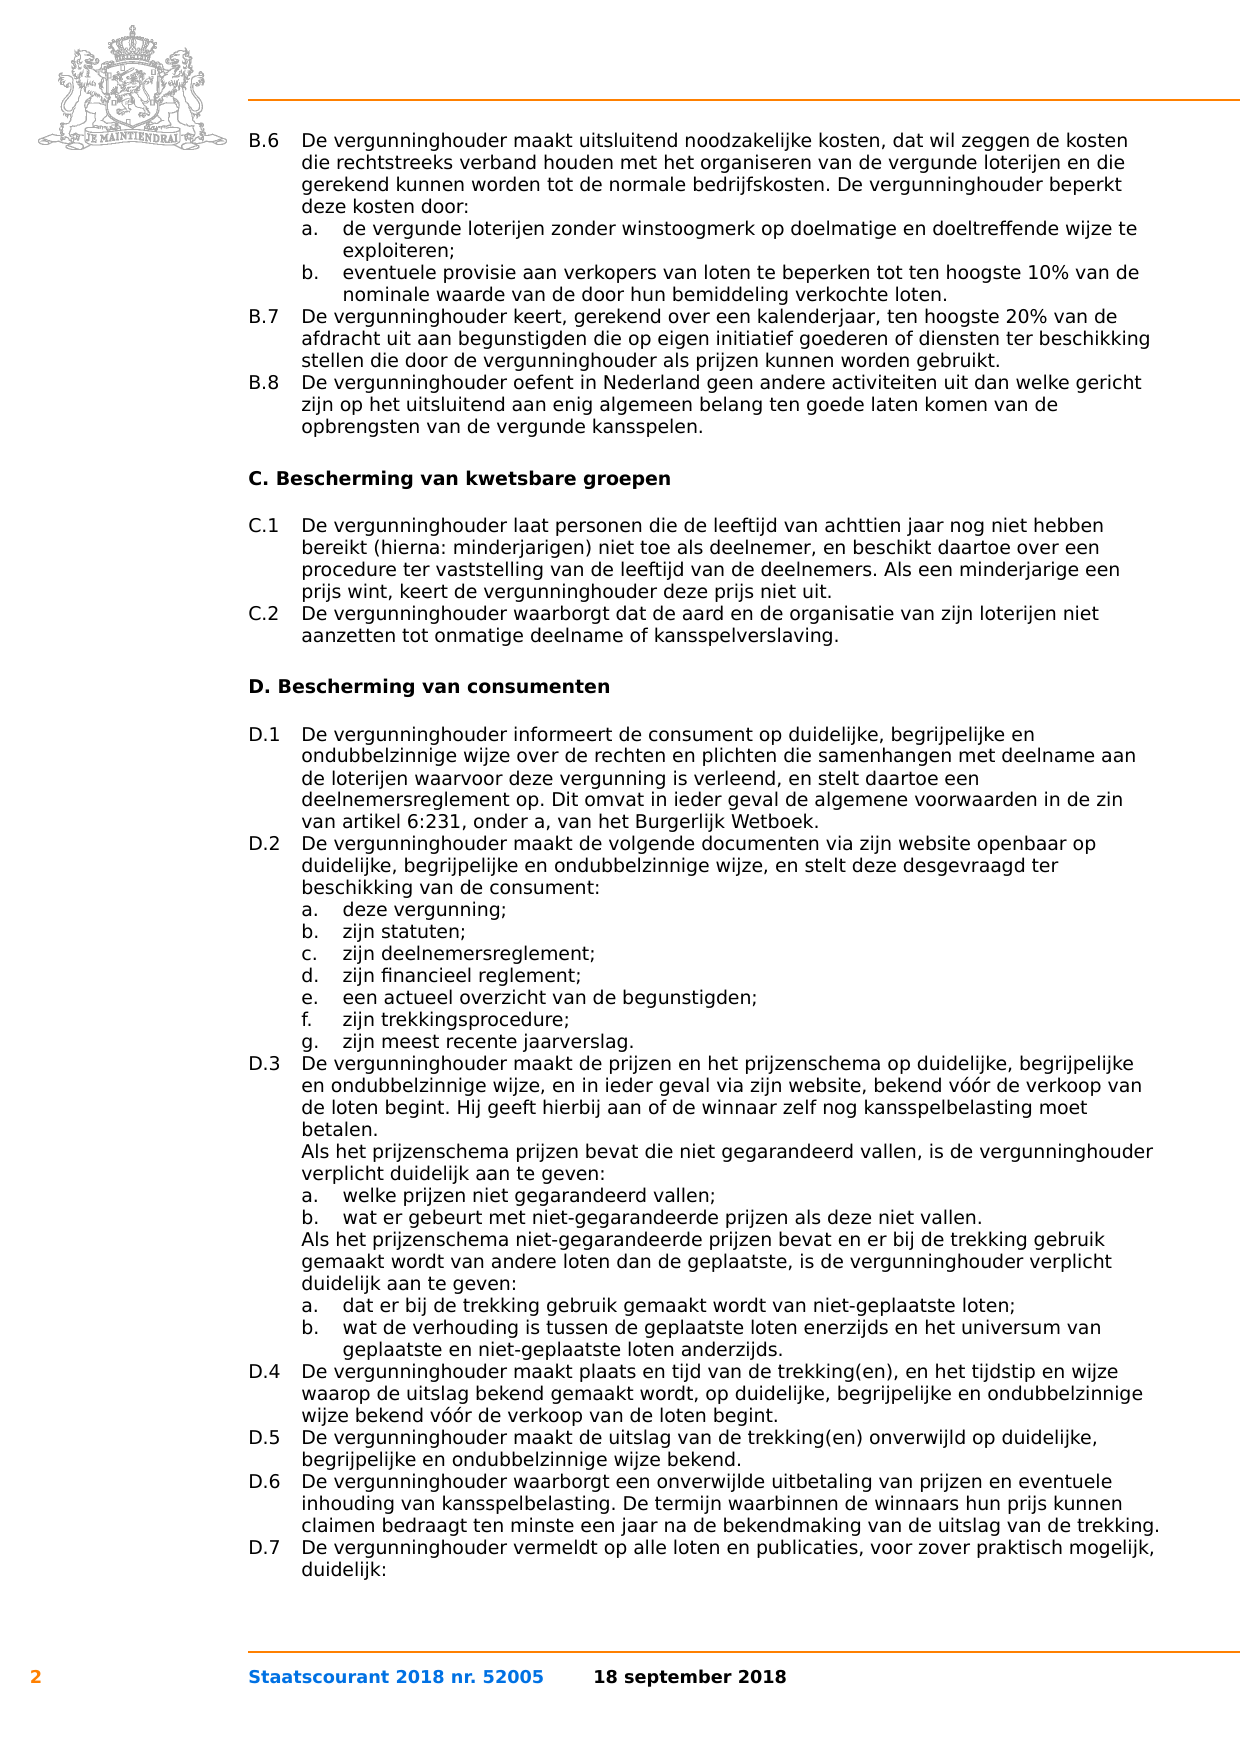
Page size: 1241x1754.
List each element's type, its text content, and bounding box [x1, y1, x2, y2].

text f. zijn trekkingsprocedure; [301, 1009, 1163, 1031]
text b. zijn statuten; [301, 921, 1163, 943]
text a. de vergunde loterijen zonder winstoogmerk op doelmatige en doeltreffende wijze te exploiteren; [301, 218, 1163, 262]
text a. deze vergunning; [301, 899, 1163, 921]
text D.1 De vergunninghouder informeert de consument op duidelijke, begrijpelijke en ondubbelzinnige wijze over de rechten en plichten die samenhangen met deelname aan de loterijen waarvoor deze vergunning is verleend, en stelt daartoe een deelnemersreglement op. Dit omvat in ieder geval de algemene voorwaarden in de zin van artikel 6:231, onder a, van het Burgerlijk Wetboek. [248, 723, 1163, 833]
text D.4 De vergunninghouder maakt plaats en tijd van de trekking(en), en het tijdstip en wijze waarop de uitslag bekend gemaakt wordt, op duidelijke, begrijpelijke en ondubbelzinnige wijze bekend vóór de verkoop van de loten begint. [248, 1361, 1163, 1427]
picture [38, 25, 227, 150]
text b. wat er gebeurt met niet-gegarandeerde prijzen als deze niet vallen. [301, 1207, 1163, 1229]
text Als het prijzenschema prijzen bevat die niet gegarandeerd vallen, is de vergunninghouder verplicht duidelijk aan te geven: [301, 1141, 1163, 1185]
text D.5 De vergunninghouder maakt de uitslag van de trekking(en) onverwijld op duidelijke, begrijpelijke en ondubbelzinnige wijze bekend. [248, 1427, 1163, 1471]
text Als het prijzenschema niet-gegarandeerde prijzen bevat en er bij de trekking gebruik gemaakt wordt van andere loten dan de geplaatste, is de vergunninghouder verplicht duidelijk aan te geven: [301, 1229, 1163, 1295]
text D.2 De vergunninghouder maakt de volgende documenten via zijn website openbaar op duidelijke, begrijpelijke en ondubbelzinnige wijze, en stelt deze desgevraagd ter beschikking van de consument: [248, 833, 1163, 899]
text b. wat de verhouding is tussen de geplaatste loten enerzijds en het universum van geplaatste en niet-geplaatste loten anderzijds. [301, 1317, 1163, 1361]
text B.7 De vergunninghouder keert, gerekend over een kalenderjaar, ten hoogste 20% van de afdracht uit aan begunstigden die op eigen initiatief goederen of diensten ter beschikking stellen die door de vergunninghouder als prijzen kunnen worden gebruikt. [248, 306, 1163, 372]
subtitle D. Bescherming van consumenten [248, 676, 1163, 698]
text e. een actueel overzicht van de begunstigden; [301, 987, 1163, 1009]
text a. dat er bij de trekking gebruik gemaakt wordt van niet-geplaatste loten; [301, 1295, 1163, 1317]
text b. eventuele provisie aan verkopers van loten te beperken tot ten hoogste 10% van de nominale waarde van de door hun bemiddeling verkochte loten. [301, 262, 1163, 306]
text C.2 De vergunninghouder waarborgt dat de aard en de organisatie van zijn loterijen niet aanzetten tot onmatige deelname of kansspelverslaving. [248, 602, 1163, 646]
text D.7 De vergunninghouder vermeldt op alle loten en publicaties, voor zover praktisch mogelijk, duidelijk: [248, 1537, 1163, 1581]
text B.6 De vergunninghouder maakt uitsluitend noodzakelijke kosten, dat wil zeggen de kosten die rechtstreeks verband houden met het organiseren van de vergunde loterijen en die gerekend kunnen worden tot de normale bedrijfskosten. De vergunninghouder beperkt deze kosten door: [248, 130, 1163, 218]
text d. zijn financieel reglement; [301, 965, 1163, 987]
text a. welke prijzen niet gegarandeerd vallen; [301, 1185, 1163, 1207]
text B.8 De vergunninghouder oefent in Nederland geen andere activiteiten uit dan welke gericht zijn op het uitsluitend aan enig algemeen belang ten goede laten komen van de opbrengsten van de vergunde kansspelen. [248, 372, 1163, 438]
text c. zijn deelnemersreglement; [301, 943, 1163, 965]
text C.1 De vergunninghouder laat personen die de leeftijd van achttien jaar nog niet hebben bereikt (hierna: minderjarigen) niet toe als deelnemer, en beschikt daartoe over een procedure ter vaststelling van de leeftijd van de deelnemers. Als een minderjarige een prijs wint, keert de vergunninghouder deze prijs niet uit. [248, 514, 1163, 602]
text D.6 De vergunninghouder waarborgt een onverwijlde uitbetaling van prijzen en eventuele inhouding van kansspelbelasting. De termijn waarbinnen de winnaars hun prijs kunnen claimen bedraagt ten minste een jaar na de bekendmaking van de uitslag van de trekking. [248, 1471, 1163, 1537]
subtitle C. Bescherming van kwetsbare groepen [248, 468, 1163, 489]
text g. zijn meest recente jaarverslag. [301, 1031, 1163, 1053]
text D.3 De vergunninghouder maakt de prijzen en het prijzenschema op duidelijke, begrijpelijke en ondubbelzinnige wijze, en in ieder geval via zijn website, bekend vóór de verkoop van de loten begint. Hij geeft hierbij aan of de winnaar zelf nog kansspelbelasting moet betalen. [248, 1053, 1163, 1141]
